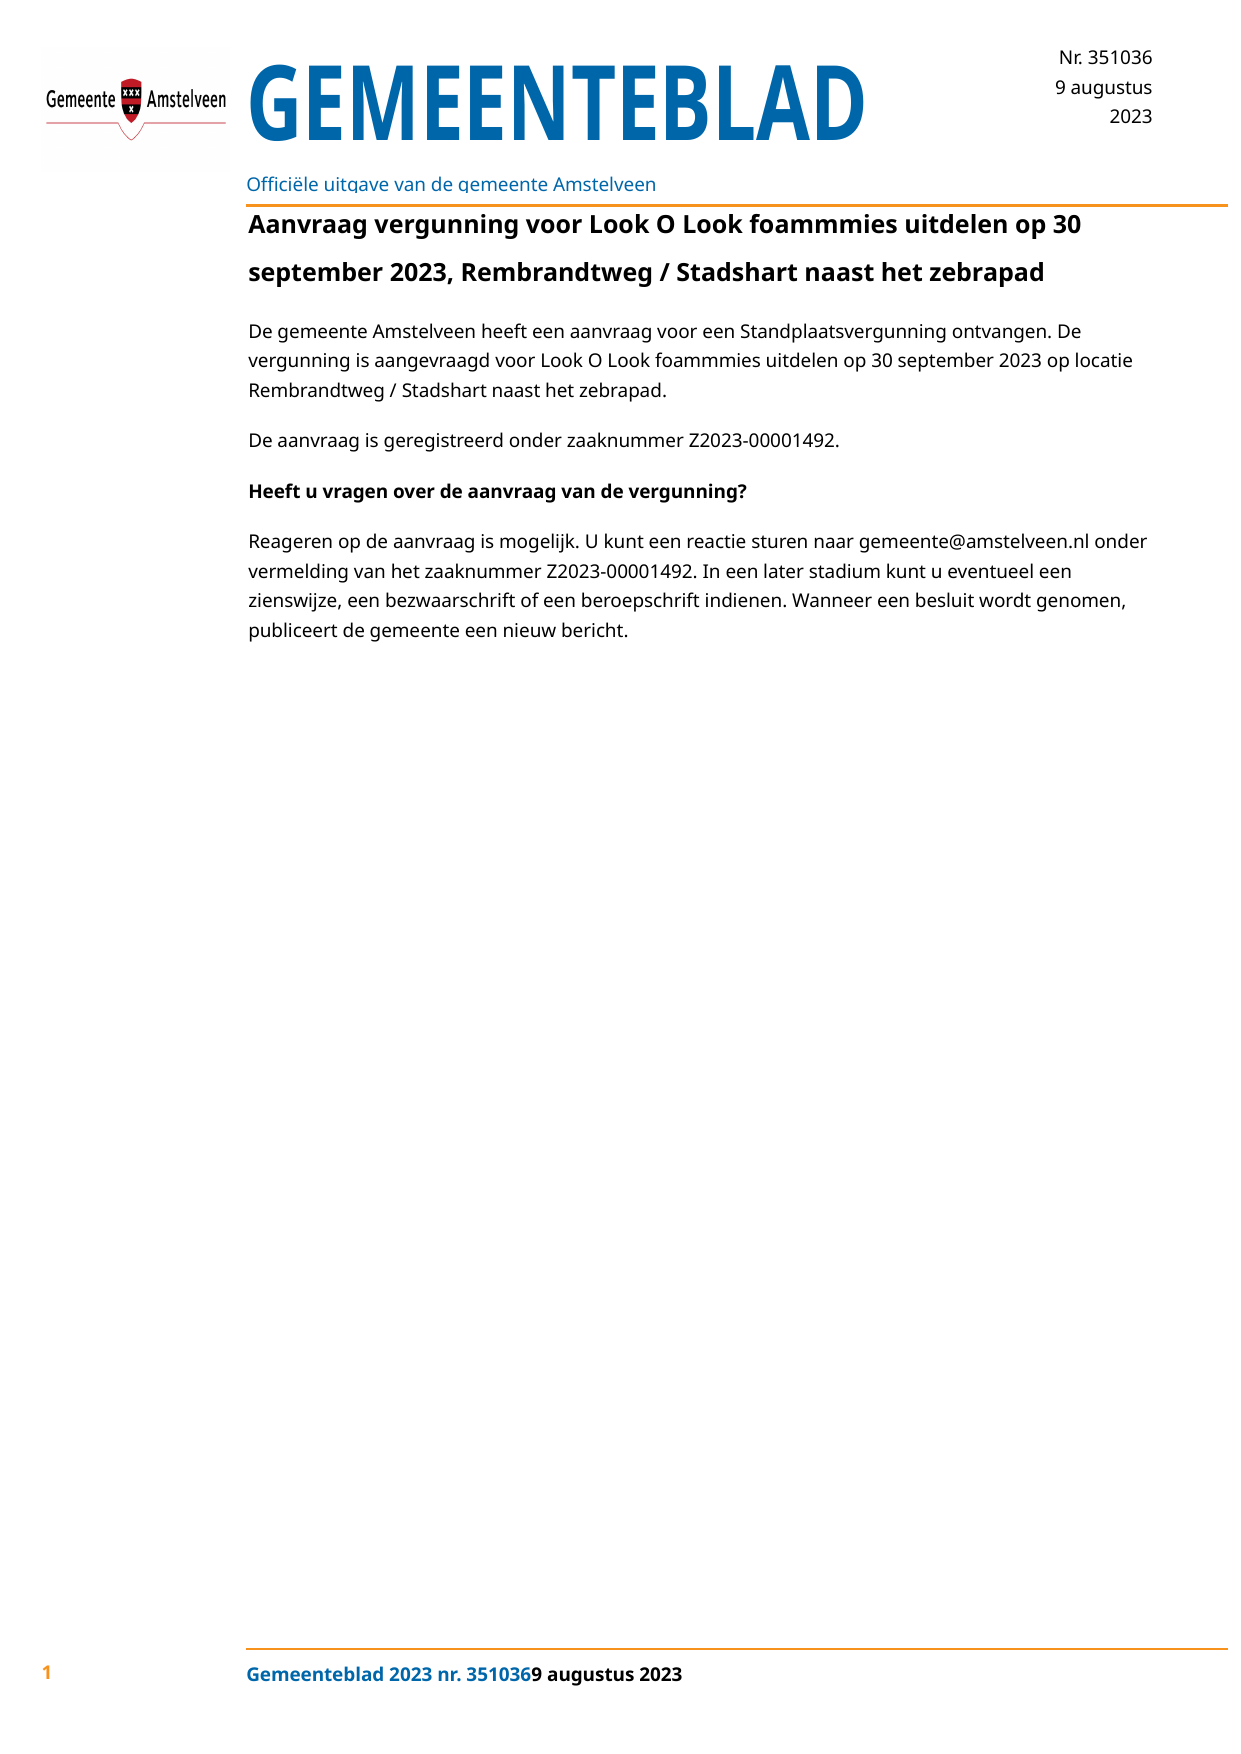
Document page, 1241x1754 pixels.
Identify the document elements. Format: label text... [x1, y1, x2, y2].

text De gemeente Amstelveen heeft een aanvraag voor een Standplaatsvergunning ontvangen. De vergunning is aangevraagd voor Look O Look foammmies uitdelen op 30 september 2023 op locatie Rembrandtweg / Stadshart naast het zebrapad. [248, 318, 1152, 403]
text Aanvraag vergunning voor Look O Look foammmies uitdelen op 30 september 2023, Rembrandtweg / Stadshart naast het zebrapad [248, 207, 1152, 288]
text Heeft u vragen over de aanvraag van de vergunning? [248, 478, 1152, 504]
text De aanvraag is geregistreerd onder zaaknummer Z2023-00001492. [248, 427, 1152, 453]
picture [41, 47, 231, 172]
text Reageren op de aanvraag is mogelijk. U kunt een reactie sturen naar gemeente@amstelveen.nl onder vermelding van het zaaknummer Z2023-00001492. In een later stadium kunt u eventueel een zienswijze, een bezwaarschrift of een beroepschrift indienen. Wanneer een besluit wordt genomen, publiceert de gemeente een nieuw bericht. [248, 528, 1152, 643]
